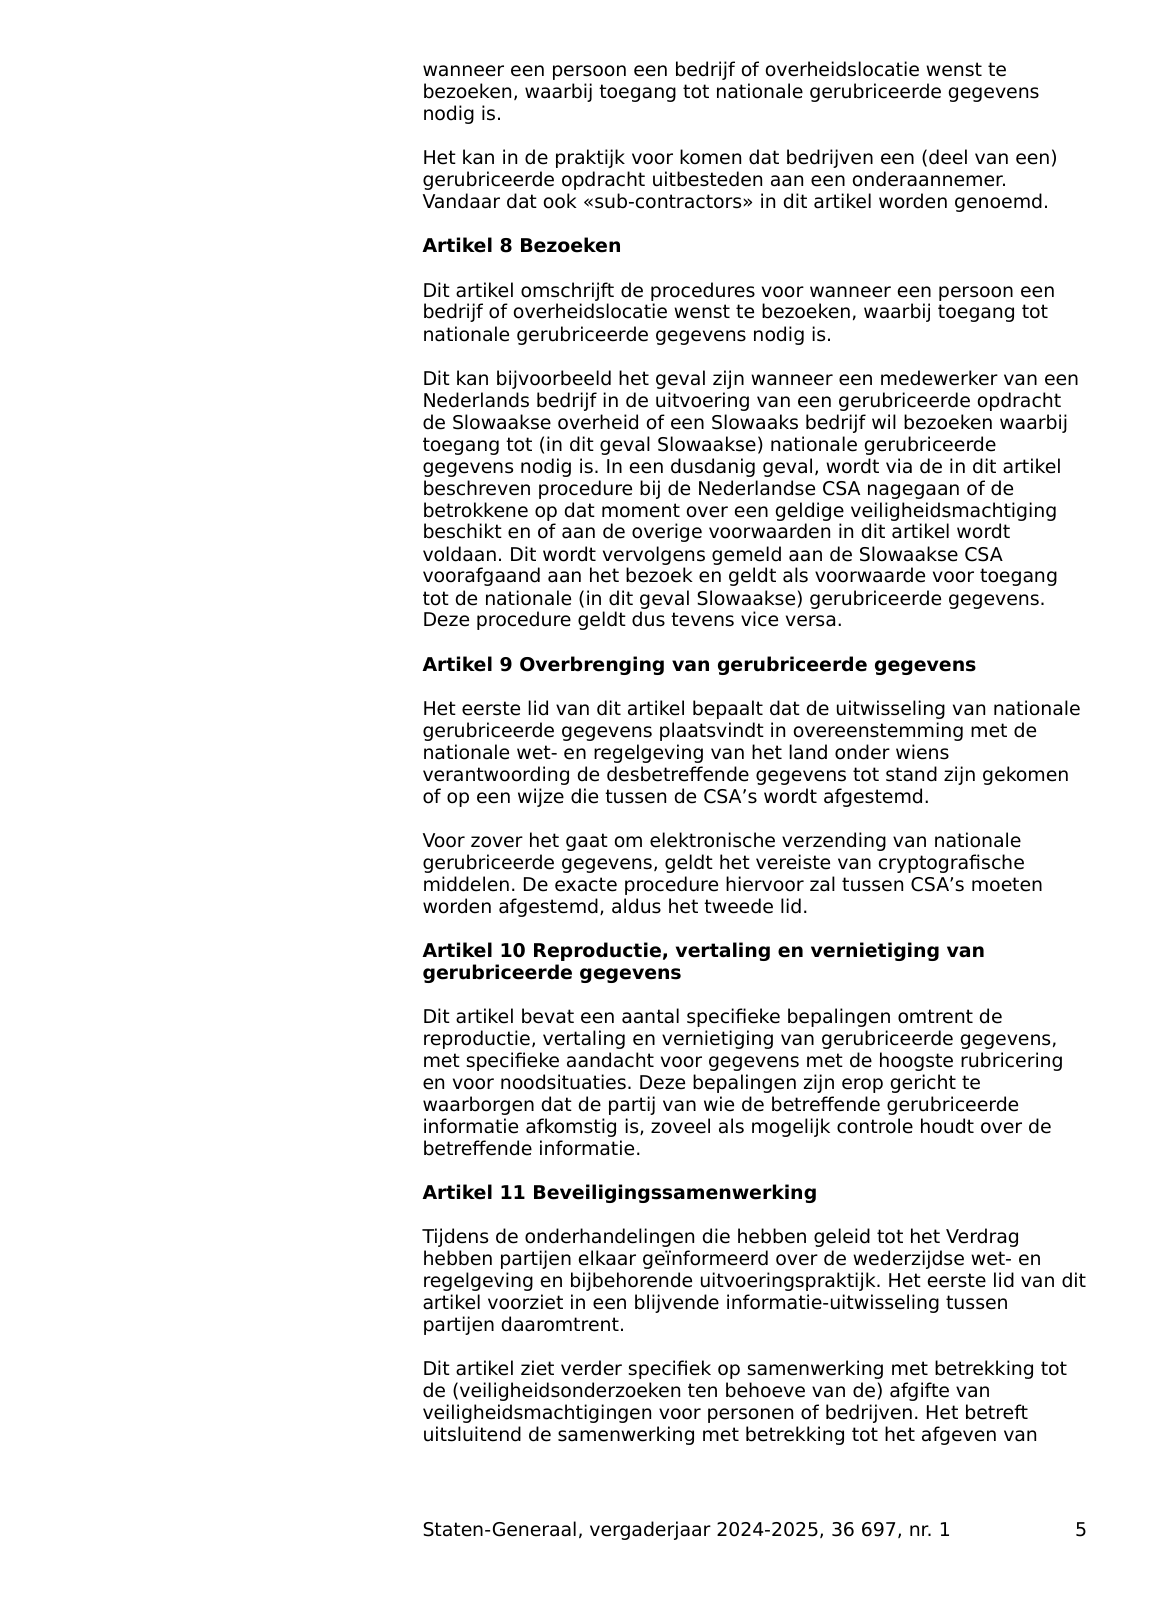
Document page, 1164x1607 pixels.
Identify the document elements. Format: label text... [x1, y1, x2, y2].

text Dit artikel bevat een aantal specifieke bepalingen omtrent de reproductie, vertaling en vernietiging van gerubriceerde gegevens, met specifieke aandacht voor gegevens met de hoogste rubricering en voor noodsituaties. Deze bepalingen zijn erop gericht te waarborgen dat de partij van wie de betreffende gerubriceerde informatie afkomstig is, zoveel als mogelijk controle houdt over de betreffende informatie. [422, 1006, 1087, 1160]
subtitle Artikel 10 Reproductie, vertaling en vernietiging van gerubriceerde gegevens [422, 940, 1087, 984]
subtitle Artikel 11 Beveiligingssamenwerking [422, 1182, 1087, 1204]
text Dit artikel omschrijft de procedures voor wanneer een persoon een bedrijf of overheidslocatie wenst te bezoeken, waarbij toegang tot nationale gerubriceerde gegevens nodig is. [422, 279, 1087, 345]
subtitle Artikel 8 Bezoeken [422, 235, 1087, 257]
text wanneer een persoon een bedrijf of overheidslocatie wenst te bezoeken, waarbij toegang tot nationale gerubriceerde gegevens nodig is. [422, 59, 1087, 125]
text Tijdens de onderhandelingen die hebben geleid tot het Verdrag hebben partijen elkaar geïnformeerd over de wederzijdse wet- en regelgeving en bijbehorende uitvoeringspraktijk. Het eerste lid van dit artikel voorziet in een blijvende informatie-uitwisseling tussen partijen daaromtrent. [422, 1226, 1087, 1336]
text Voor zover het gaat om elektronische verzending van nationale gerubriceerde gegevens, geldt het vereiste van cryptografische middelen. De exacte procedure hiervoor zal tussen CSA’s moeten worden afgestemd, aldus het tweede lid. [422, 830, 1087, 918]
text Het eerste lid van dit artikel bepaalt dat de uitwisseling van nationale gerubriceerde gegevens plaatsvindt in overeenstemming met de nationale wet- en regelgeving van het land onder wiens verantwoording de desbetreffende gegevens tot stand zijn gekomen of op een wijze die tussen de CSA’s wordt afgestemd. [422, 698, 1087, 808]
text Het kan in de praktijk voor komen dat bedrijven een (deel van een) gerubriceerde opdracht uitbesteden aan een onderaannemer. Vandaar dat ook «sub-contractors» in dit artikel worden genoemd. [422, 147, 1087, 213]
text Dit kan bijvoorbeeld het geval zijn wanneer een medewerker van een Nederlands bedrijf in de uitvoering van een gerubriceerde opdracht de Slowaakse overheid of een Slowaaks bedrijf wil bezoeken waarbij toegang tot (in dit geval Slowaakse) nationale gerubriceerde gegevens nodig is. In een dusdanig geval, wordt via de in dit artikel beschreven procedure bij de Nederlandse CSA nagegaan of de betrokkene op dat moment over een geldige veiligheidsmachtiging beschikt en of aan de overige voorwaarden in dit artikel wordt voldaan. Dit wordt vervolgens gemeld aan de Slowaakse CSA voorafgaand aan het bezoek en geldt als voorwaarde voor toegang tot de nationale (in dit geval Slowaakse) gerubriceerde gegevens. Deze procedure geldt dus tevens vice versa. [422, 368, 1087, 631]
text Dit artikel ziet verder specifiek op samenwerking met betrekking tot de (veiligheidsonderzoeken ten behoeve van de) afgifte van veiligheidsmachtigingen voor personen of bedrijven. Het betreft uitsluitend de samenwerking met betrekking tot het afgeven van [422, 1358, 1087, 1446]
subtitle Artikel 9 Overbrenging van gerubriceerde gegevens [422, 653, 1087, 676]
